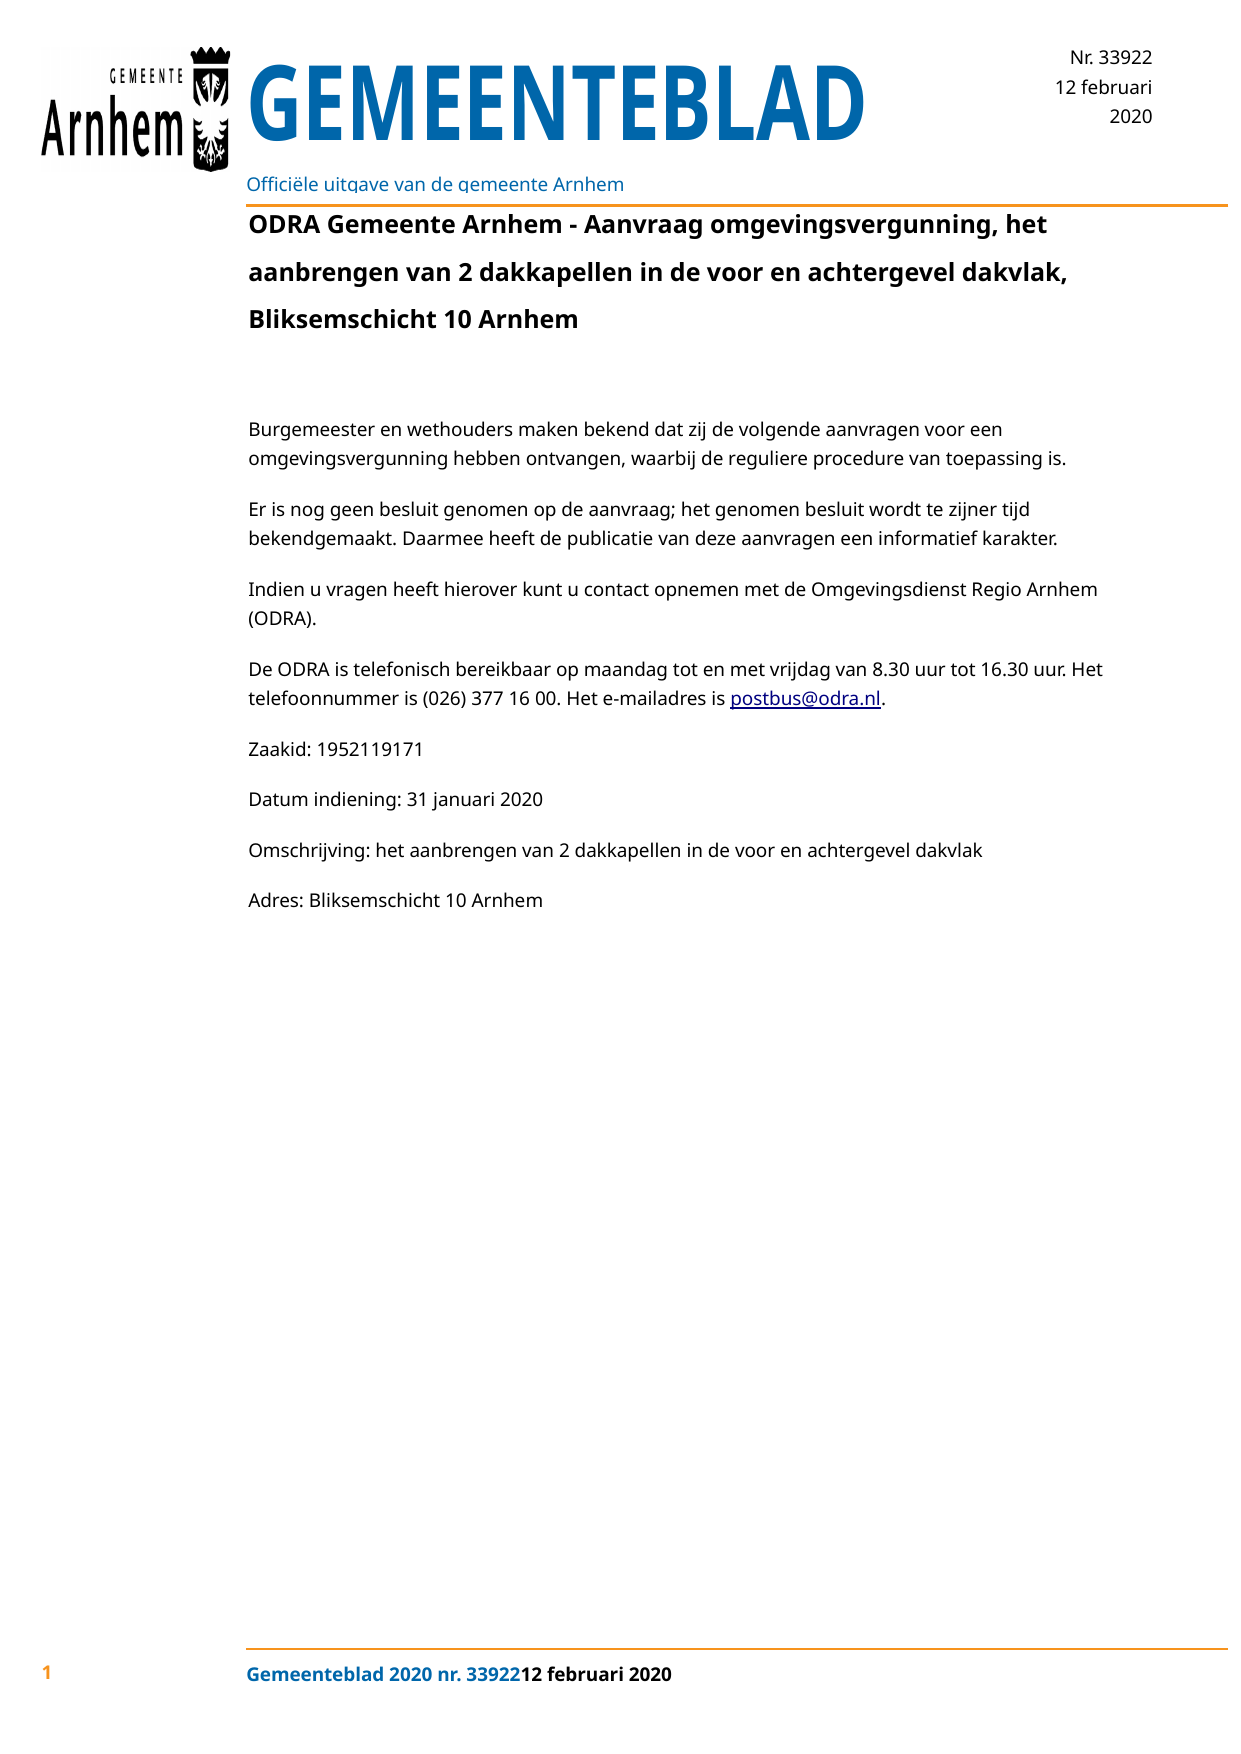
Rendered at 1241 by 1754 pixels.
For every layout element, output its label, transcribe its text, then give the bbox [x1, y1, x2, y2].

text Burgemeester en wethouders maken bekend dat zij de volgende aanvragen voor een omgevingsvergunning hebben ontvangen, waarbij de reguliere procedure van toepassing is. [248, 416, 1152, 471]
text Adres: Bliksemschicht 10 Arnhem [248, 887, 1152, 913]
text Omschrijving: het aanbrengen van 2 dakkapellen in de voor en achtergevel dakvlak [248, 837, 1152, 862]
text Er is nog geen besluit genomen op de aanvraag; het genomen besluit wordt te zijner tijd bekendgemaakt. Daarmee heeft de publicatie van deze aanvragen een informatief karakter. [248, 496, 1152, 551]
picture [41, 47, 231, 172]
text Datum indiening: 31 januari 2020 [248, 786, 1152, 812]
text Zaakid: 1952119171 [248, 736, 1152, 762]
text ODRA Gemeente Arnhem - Aanvraag omgevingsvergunning, het aanbrengen van 2 dakkapellen in de voor en achtergevel dakvlak, Bliksemschicht 10 Arnhem [248, 207, 1152, 336]
text Indien u vragen heeft hierover kunt u contact opnemen met de Omgevingsdienst Regio Arnhem (ODRA). [248, 576, 1152, 631]
text De ODRA is telefonisch bereikbaar op maandag tot en met vrijdag van 8.30 uur tot 16.30 uur. Het telefoonnummer is (026) 377 16 00. Het e-mailadres is postbus@odra.nl. [248, 656, 1152, 711]
